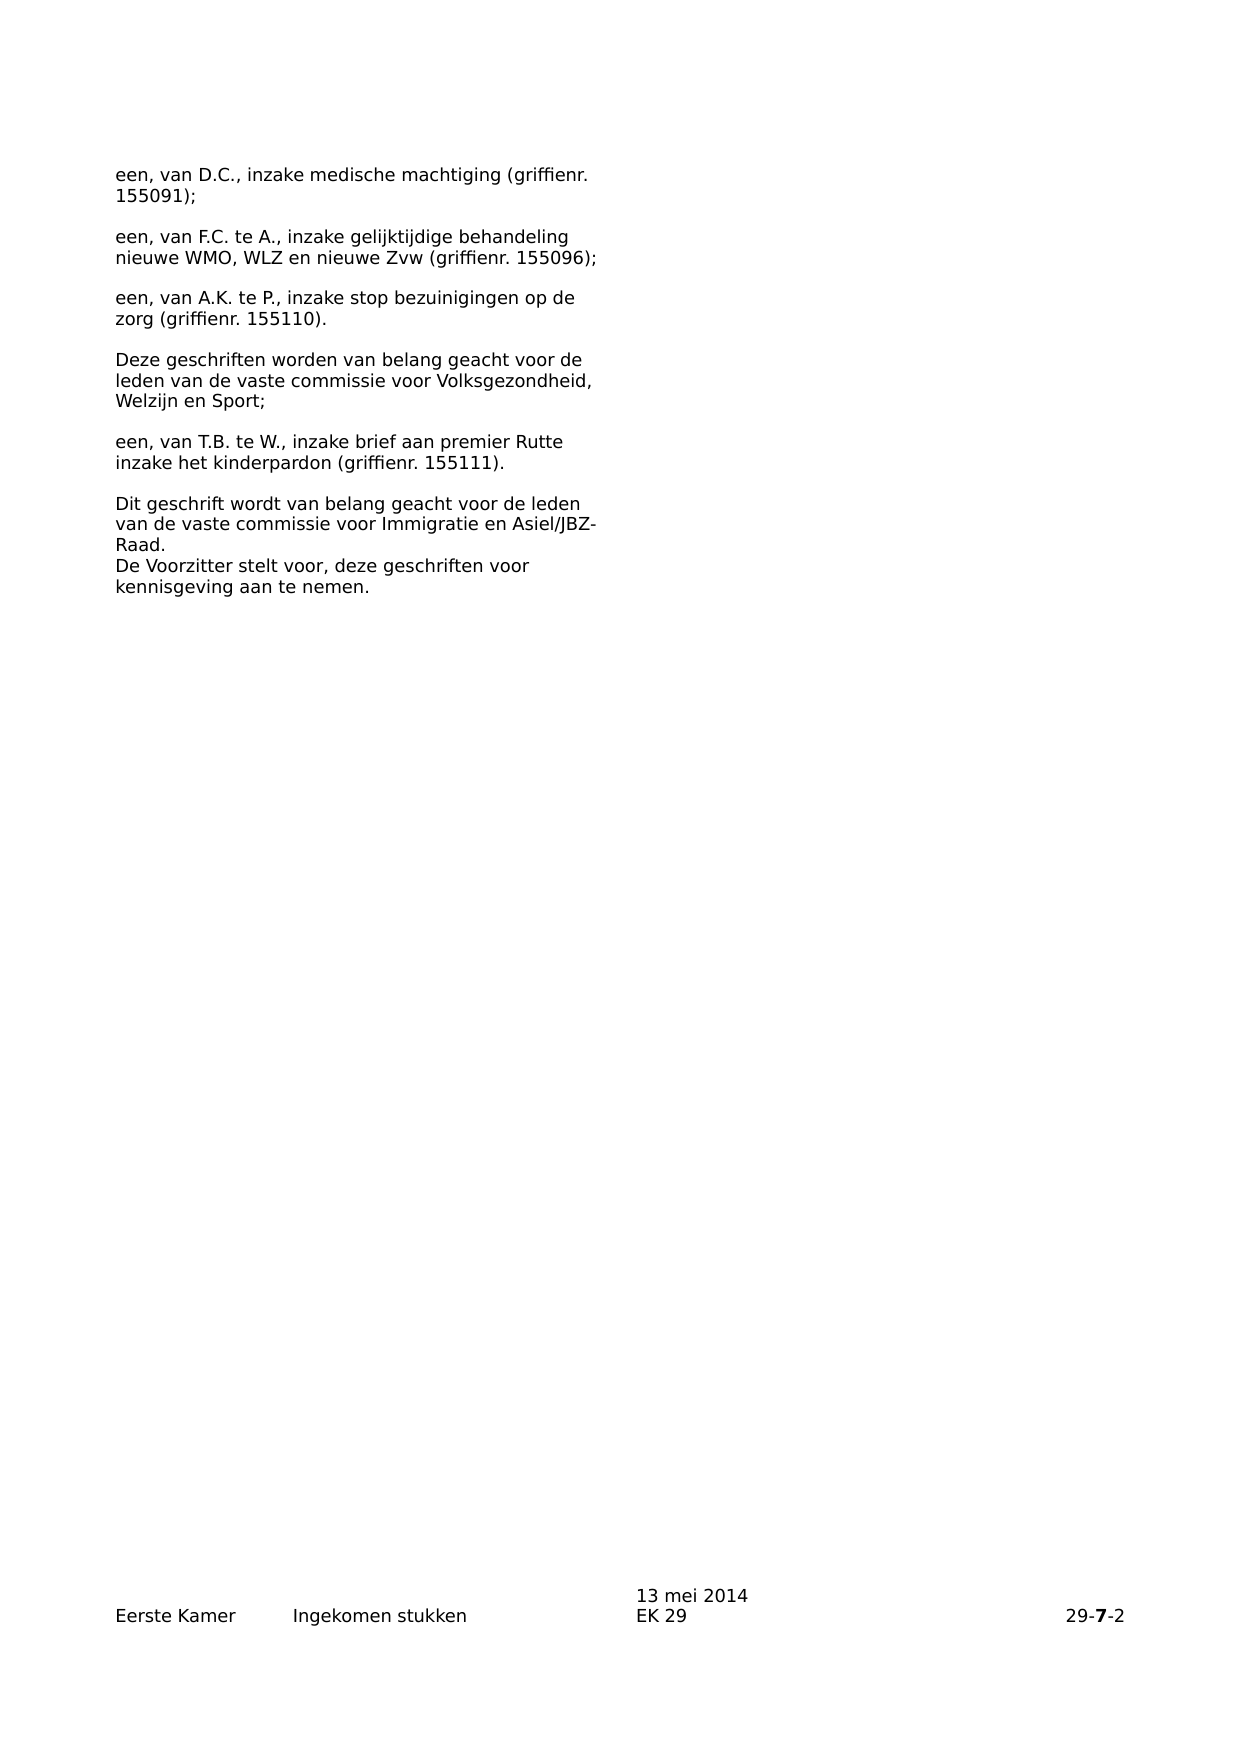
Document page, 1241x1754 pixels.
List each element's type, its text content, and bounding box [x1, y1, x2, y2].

text Deze geschriften worden van belang geacht voor de leden van de vaste commissie voor Volksgezondheid, Welzijn en Sport; [115, 350, 605, 412]
text een, van T.B. te W., inzake brief aan premier Rutte inzake het kinderpardon (griffienr. 155111). [115, 432, 605, 473]
text een, van D.C., inzake medische machtiging (griffienr. 155091); [115, 165, 605, 207]
text een, van F.C. te A., inzake gelijktijdige behandeling nieuwe WMO, WLZ en nieuwe Zvw (griffienr. 155096); [115, 227, 605, 268]
text De Voorzitter stelt voor, deze geschriften voor kennisgeving aan te nemen. [115, 556, 605, 597]
text Dit geschrift wordt van belang geacht voor de leden van de vaste commissie voor Immigratie en Asiel/JBZ-Raad. [115, 493, 605, 556]
text een, van A.K. te P., inzake stop bezuinigingen op de zorg (griffienr. 155110). [115, 288, 605, 330]
